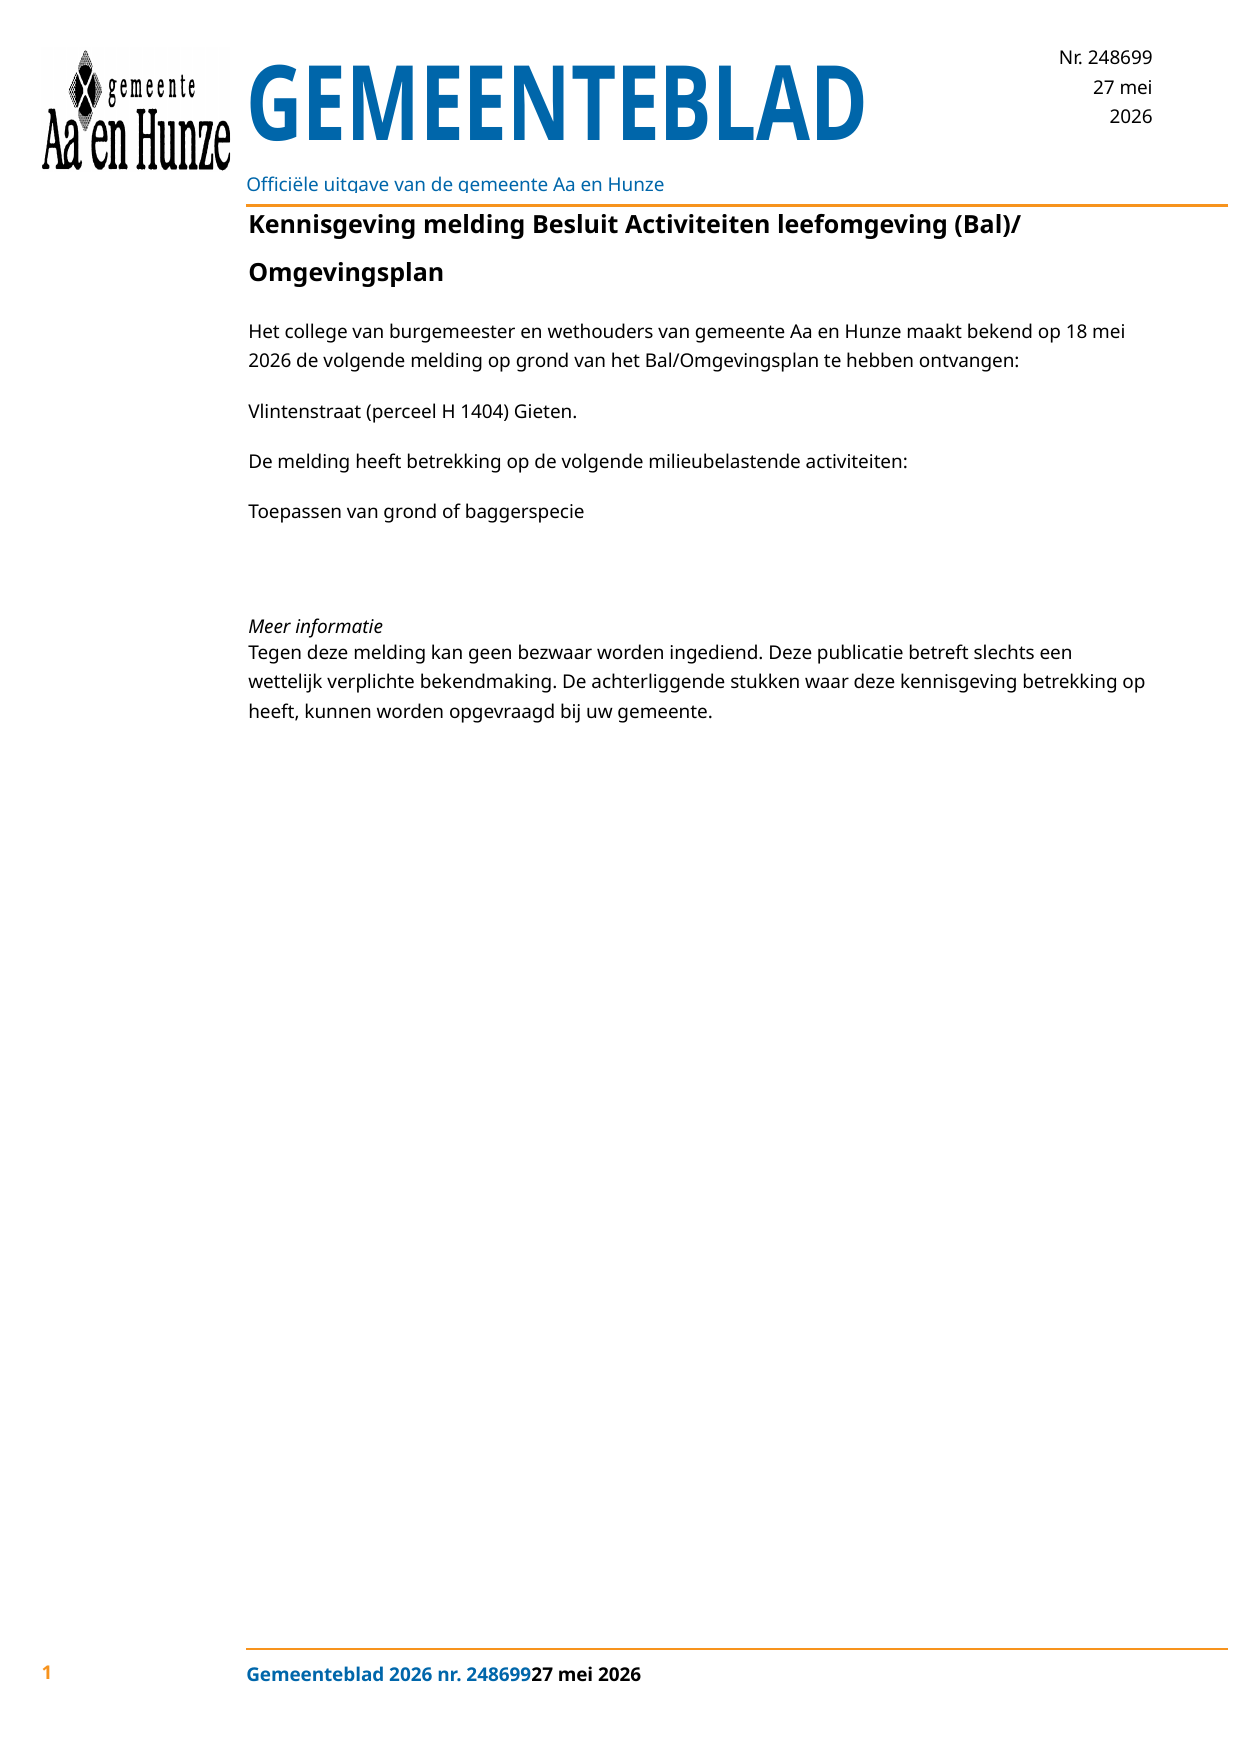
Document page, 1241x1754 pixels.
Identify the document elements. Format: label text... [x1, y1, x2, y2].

picture [41, 47, 231, 172]
text Meer informatie [248, 613, 1152, 639]
text Het college van burgemeester en wethouders van gemeente Aa en Hunze maakt bekend op 18 mei 2026 de volgende melding op grond van het Bal/Omgevingsplan te hebben ontvangen: [248, 318, 1152, 373]
text Kennisgeving melding Besluit Activiteiten leefomgeving (Bal)/ Omgevingsplan [248, 207, 1152, 288]
text Toepassen van grond of baggerspecie [248, 499, 1152, 524]
text Tegen deze melding kan geen bezwaar worden ingediend. Deze publicatie betreft slechts een wettelijk verplichte bekendmaking. De achterliggende stukken waar deze kennisgeving betrekking op heeft, kunnen worden opgevraagd bij uw gemeente. [248, 639, 1152, 724]
text De melding heeft betrekking op de volgende milieubelastende activiteiten: [248, 448, 1152, 474]
text Vlintenstraat (perceel H 1404) Gieten. [248, 398, 1152, 424]
